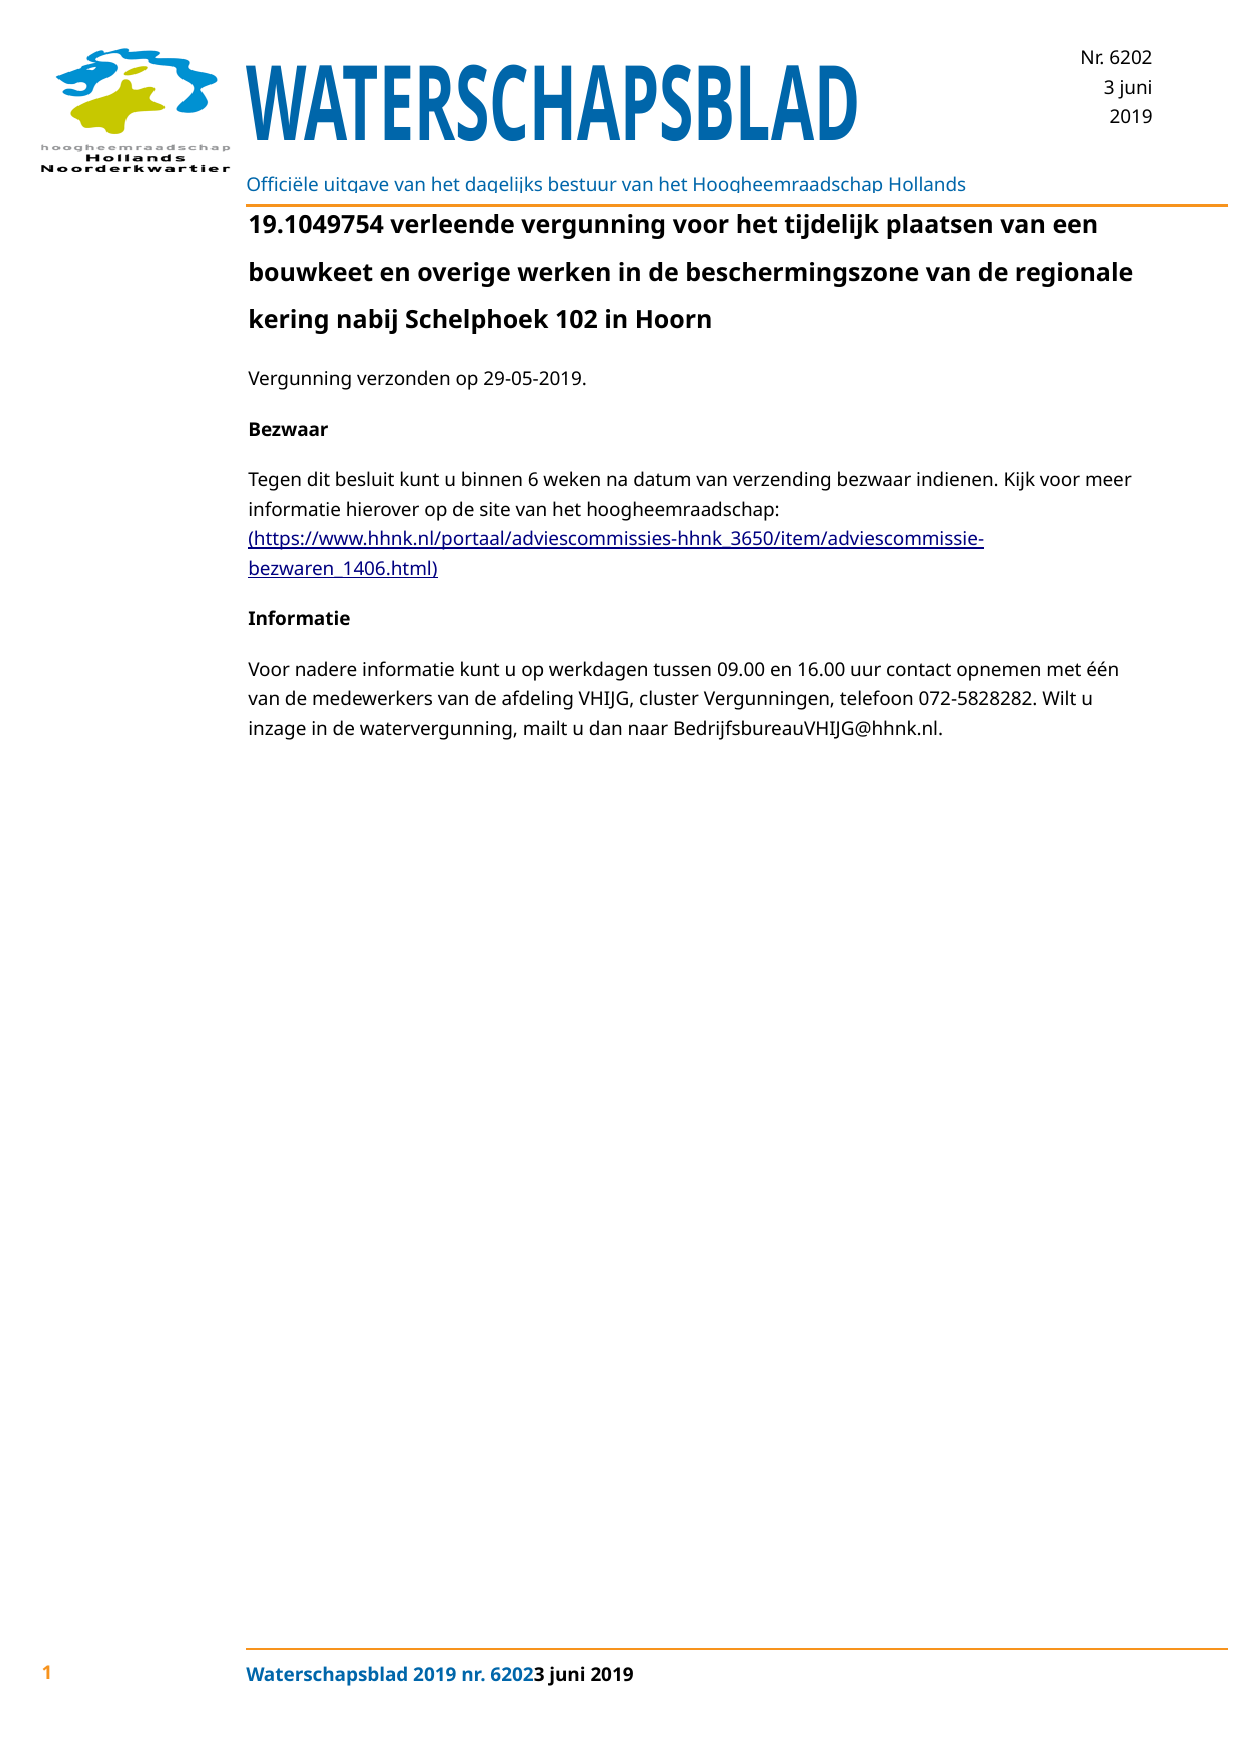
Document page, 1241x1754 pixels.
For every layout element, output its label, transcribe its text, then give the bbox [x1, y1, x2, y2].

text Vergunning verzonden op 29-05-2019. [248, 366, 1152, 391]
text Tegen dit besluit kunt u binnen 6 weken na datum van verzending bezwaar indienen. Kijk voor meer informatie hierover op de site van het hoogheemraadschap: (https://www.hhnk.nl/portaal/adviescommissies-hhnk_3650/item/adviescommissie-bezwaren_1406.html) [248, 466, 1152, 581]
text 19.1049754 verleende vergunning voor het tijdelijk plaatsen van een bouwkeet en overige werken in de beschermingszone van de regionale kering nabij Schelphoek 102 in Hoorn [248, 207, 1152, 336]
picture [41, 47, 231, 172]
text Voor nadere informatie kunt u op werkdagen tussen 09.00 en 16.00 uur contact opnemen met één van de medewerkers van de afdeling VHIJG, cluster Vergunningen, telefoon 072-5828282. Wilt u inzage in de watervergunning, mailt u dan naar BedrijfsbureauVHIJG@hhnk.nl. [248, 656, 1152, 741]
text Bezwaar [248, 416, 1152, 442]
text Informatie [248, 606, 1152, 631]
